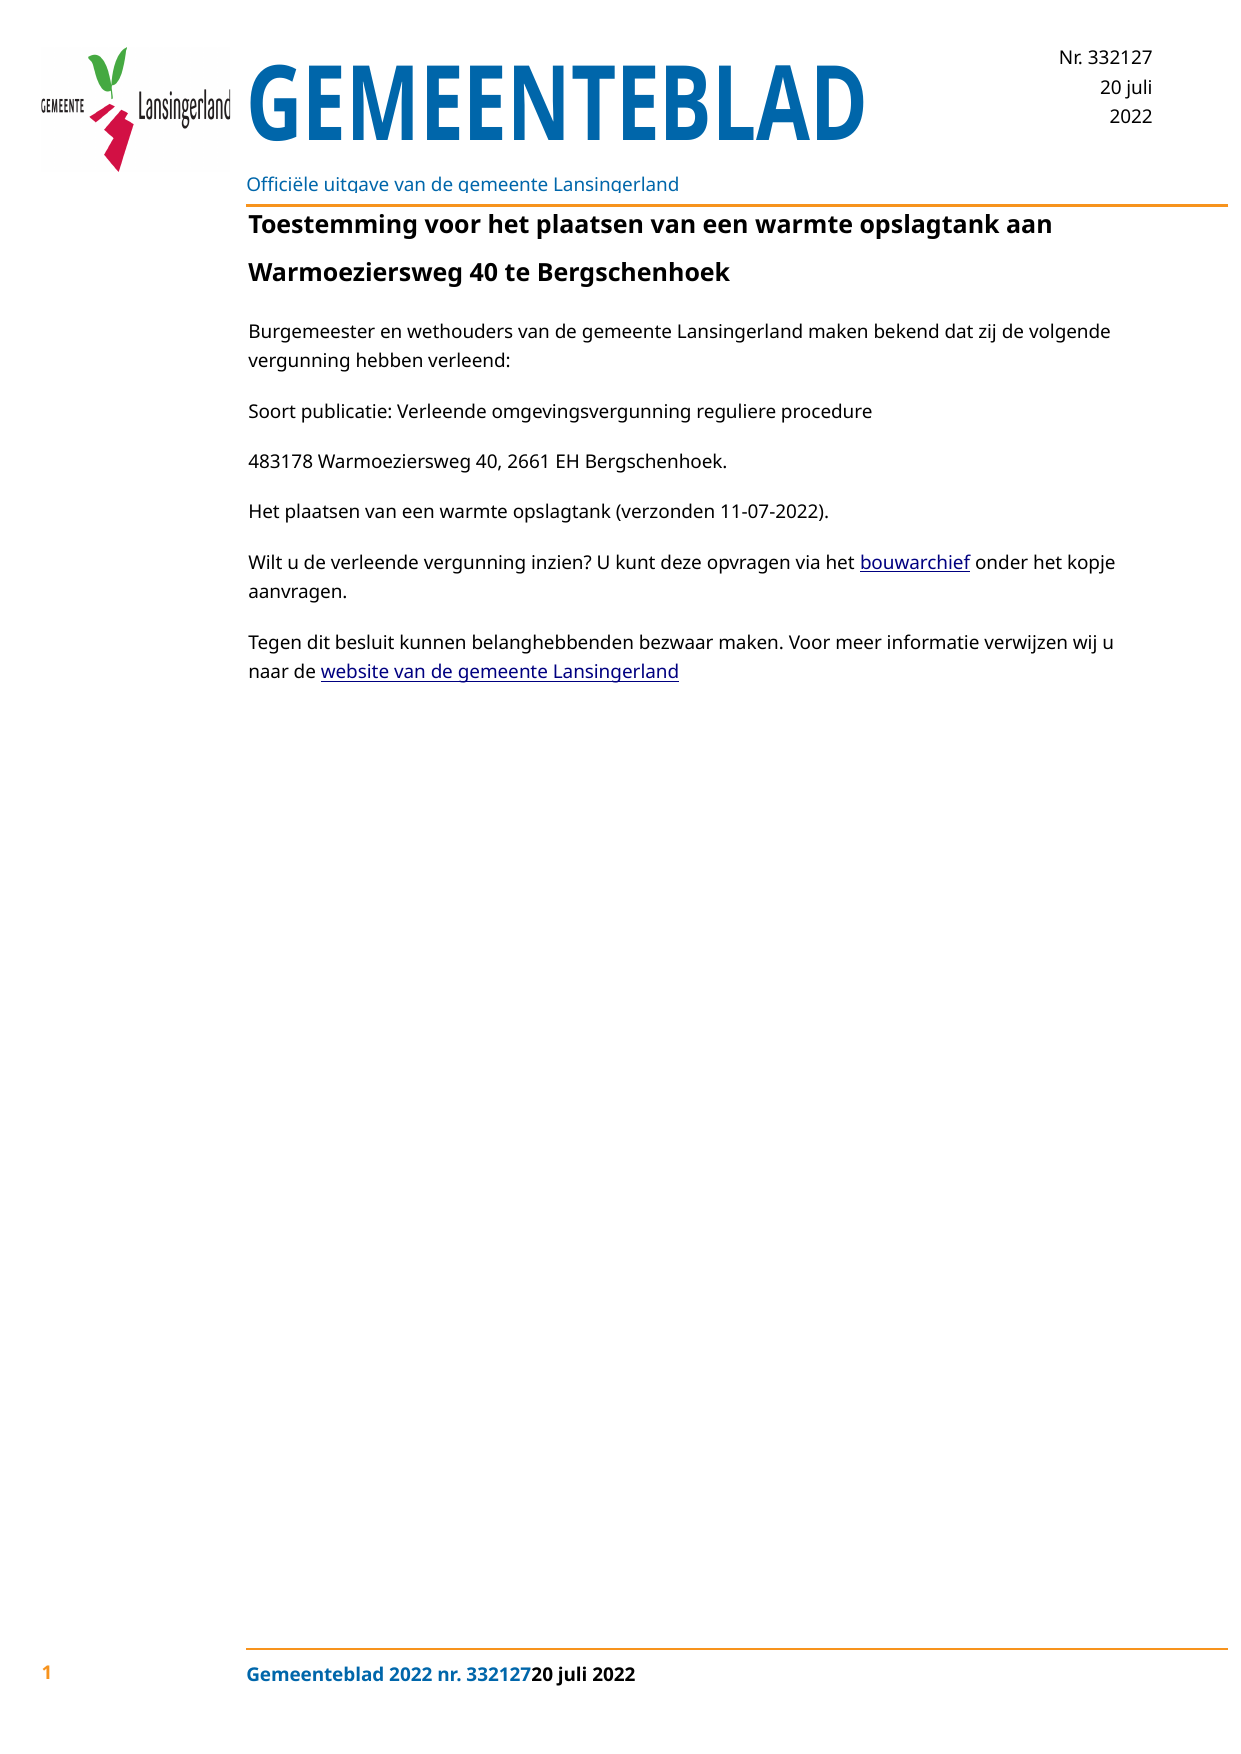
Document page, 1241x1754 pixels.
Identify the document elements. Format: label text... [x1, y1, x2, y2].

picture [41, 47, 231, 172]
text 483178 Warmoeziersweg 40, 2661 EH Bergschenhoek. [248, 448, 1152, 474]
text Wilt u de verleende vergunning inzien? U kunt deze opvragen via het bouwarchief onder het kopje aanvragen. [248, 549, 1152, 604]
text Burgemeester en wethouders van de gemeente Lansingerland maken bekend dat zij de volgende vergunning hebben verleend: [248, 318, 1152, 373]
text Het plaatsen van een warmte opslagtank (verzonden 11-07-2022). [248, 499, 1152, 524]
text Soort publicatie: Verleende omgevingsvergunning reguliere procedure [248, 398, 1152, 424]
text Toestemming voor het plaatsen van een warmte opslagtank aan Warmoeziersweg 40 te Bergschenhoek [248, 207, 1152, 288]
text Tegen dit besluit kunnen belanghebbenden bezwaar maken. Voor meer informatie verwijzen wij u naar de website van de gemeente Lansingerland [248, 629, 1152, 684]
